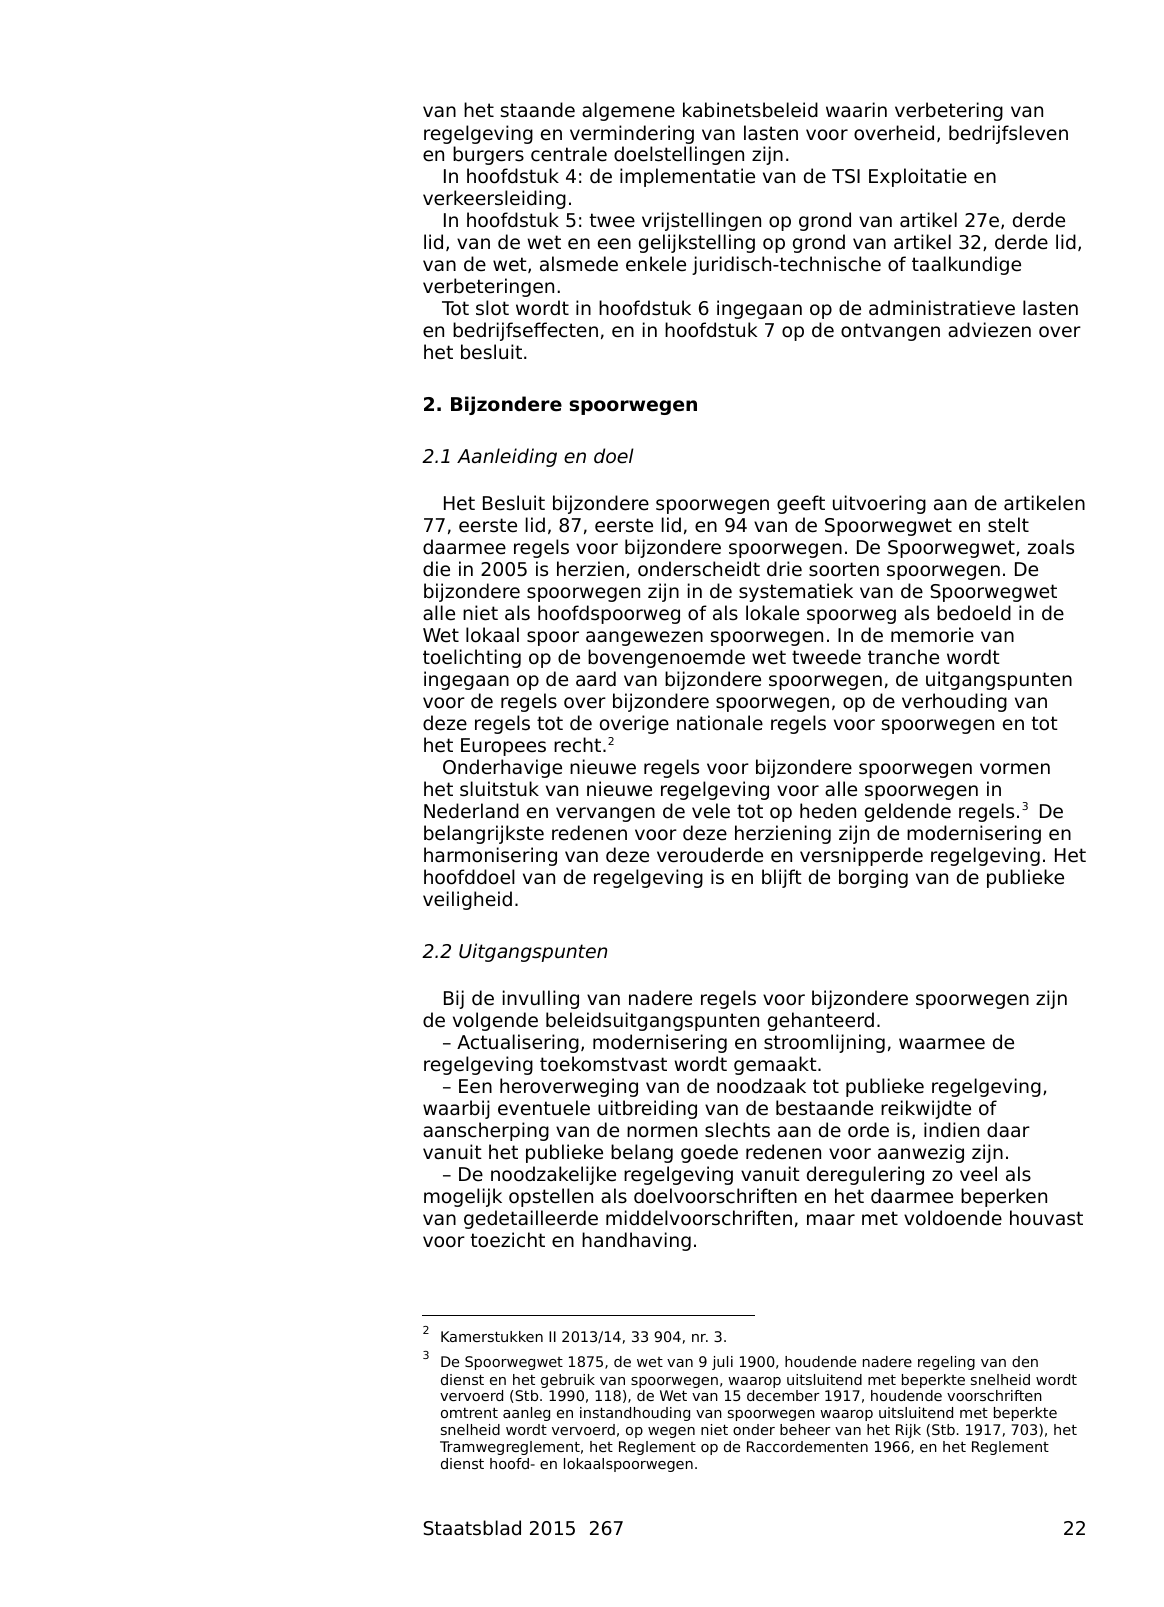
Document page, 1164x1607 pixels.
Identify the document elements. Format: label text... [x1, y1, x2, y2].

text – Een heroverweging van de noodzaak tot publieke regelgeving, waarbij eventuele uitbreiding van de bestaande reikwijdte of aanscherping van de normen slechts aan de orde is, indien daar vanuit het publieke belang goede redenen voor aanwezig zijn. [422, 1076, 1087, 1163]
text Tot slot wordt in hoofdstuk 6 ingegaan op de administratieve lasten en bedrijfseffecten, en in hoofdstuk 7 op de ontvangen adviezen over het besluit. [422, 298, 1087, 364]
text In hoofdstuk 5: twee vrijstellingen op grond van artikel 27e, derde lid, van de wet en een gelijkstelling op grond van artikel 32, derde lid, van de wet, alsmede enkele juridisch-technische of taalkundige verbeteringen. [422, 210, 1087, 298]
text De Spoorwegwet 1875, de wet van 9 juli 1900, houdende nadere regeling van den dienst en het gebruik van spoorwegen, waarop uitsluitend met beperkte snelheid wordt vervoerd (Stb. 1990, 118), de Wet van 15 december 1917, houdende voorschriften omtrent aanleg en instandhouding van spoorwegen waarop uitsluitend met beperkte snelheid wordt vervoerd, op wegen niet onder beheer van het Rijk (Stb. 1917, 703), het Tramwegreglement, het Reglement op de Raccordementen 1966, en het Reglement dienst hoofd- en lokaalspoorwegen. [422, 1349, 1087, 1473]
text – De noodzakelijke regelgeving vanuit deregulering zo veel als mogelijk opstellen als doelvoorschriften en het daarmee beperken van gedetailleerde middelvoorschriften, maar met voldoende houvast voor toezicht en handhaving. [422, 1163, 1087, 1251]
text Het Besluit bijzondere spoorwegen geeft uitvoering aan de artikelen 77, eerste lid, 87, eerste lid, en 94 van de Spoorwegwet en stelt daarmee regels voor bijzondere spoorwegen. De Spoorwegwet, zoals die in 2005 is herzien, onderscheidt drie soorten spoorwegen. De bijzondere spoorwegen zijn in de systematiek van de Spoorwegwet alle niet als hoofdspoorweg of als lokale spoorweg als bedoeld in de Wet lokaal spoor aangewezen spoorwegen. In de memorie van toelichting op de bovengenoemde wet tweede tranche wordt ingegaan op de aard van bijzondere spoorwegen, de uitgangspunten voor de regels over bijzondere spoorwegen, op de verhouding van deze regels tot de overige nationale regels voor spoorwegen en tot het Europees recht. [422, 493, 1087, 757]
subtitle 2.1 Aanleiding en doel [422, 446, 1087, 468]
subtitle 2. Bijzondere spoorwegen [422, 394, 1087, 416]
text Bij de invulling van nadere regels voor bijzondere spoorwegen zijn de volgende beleidsuitgangspunten gehanteerd. [422, 988, 1087, 1032]
text – Actualisering, modernisering en stroomlijning, waarmee de regelgeving toekomstvast wordt gemaakt. [422, 1032, 1087, 1076]
text In hoofdstuk 4: de implementatie van de TSI Exploitatie en verkeersleiding. [422, 166, 1087, 210]
text Kamerstukken II 2013/14, 33 904, nr. 3. [422, 1324, 1087, 1347]
text van het staande algemene kabinetsbeleid waarin verbetering van regelgeving en vermindering van lasten voor overheid, bedrijfsleven en burgers centrale doelstellingen zijn. [422, 100, 1087, 166]
subtitle 2.2 Uitgangspunten [422, 941, 1087, 963]
text Onderhavige nieuwe regels voor bijzondere spoorwegen vormen het sluitstuk van nieuwe regelgeving voor alle spoorwegen in Nederland en vervangen de vele tot op heden geldende regels. De belangrijkste redenen voor deze herziening zijn de modernisering en harmonisering van deze verouderde en versnipperde regelgeving. Het hoofddoel van de regelgeving is en blijft de borging van de publieke veiligheid. [422, 757, 1087, 911]
